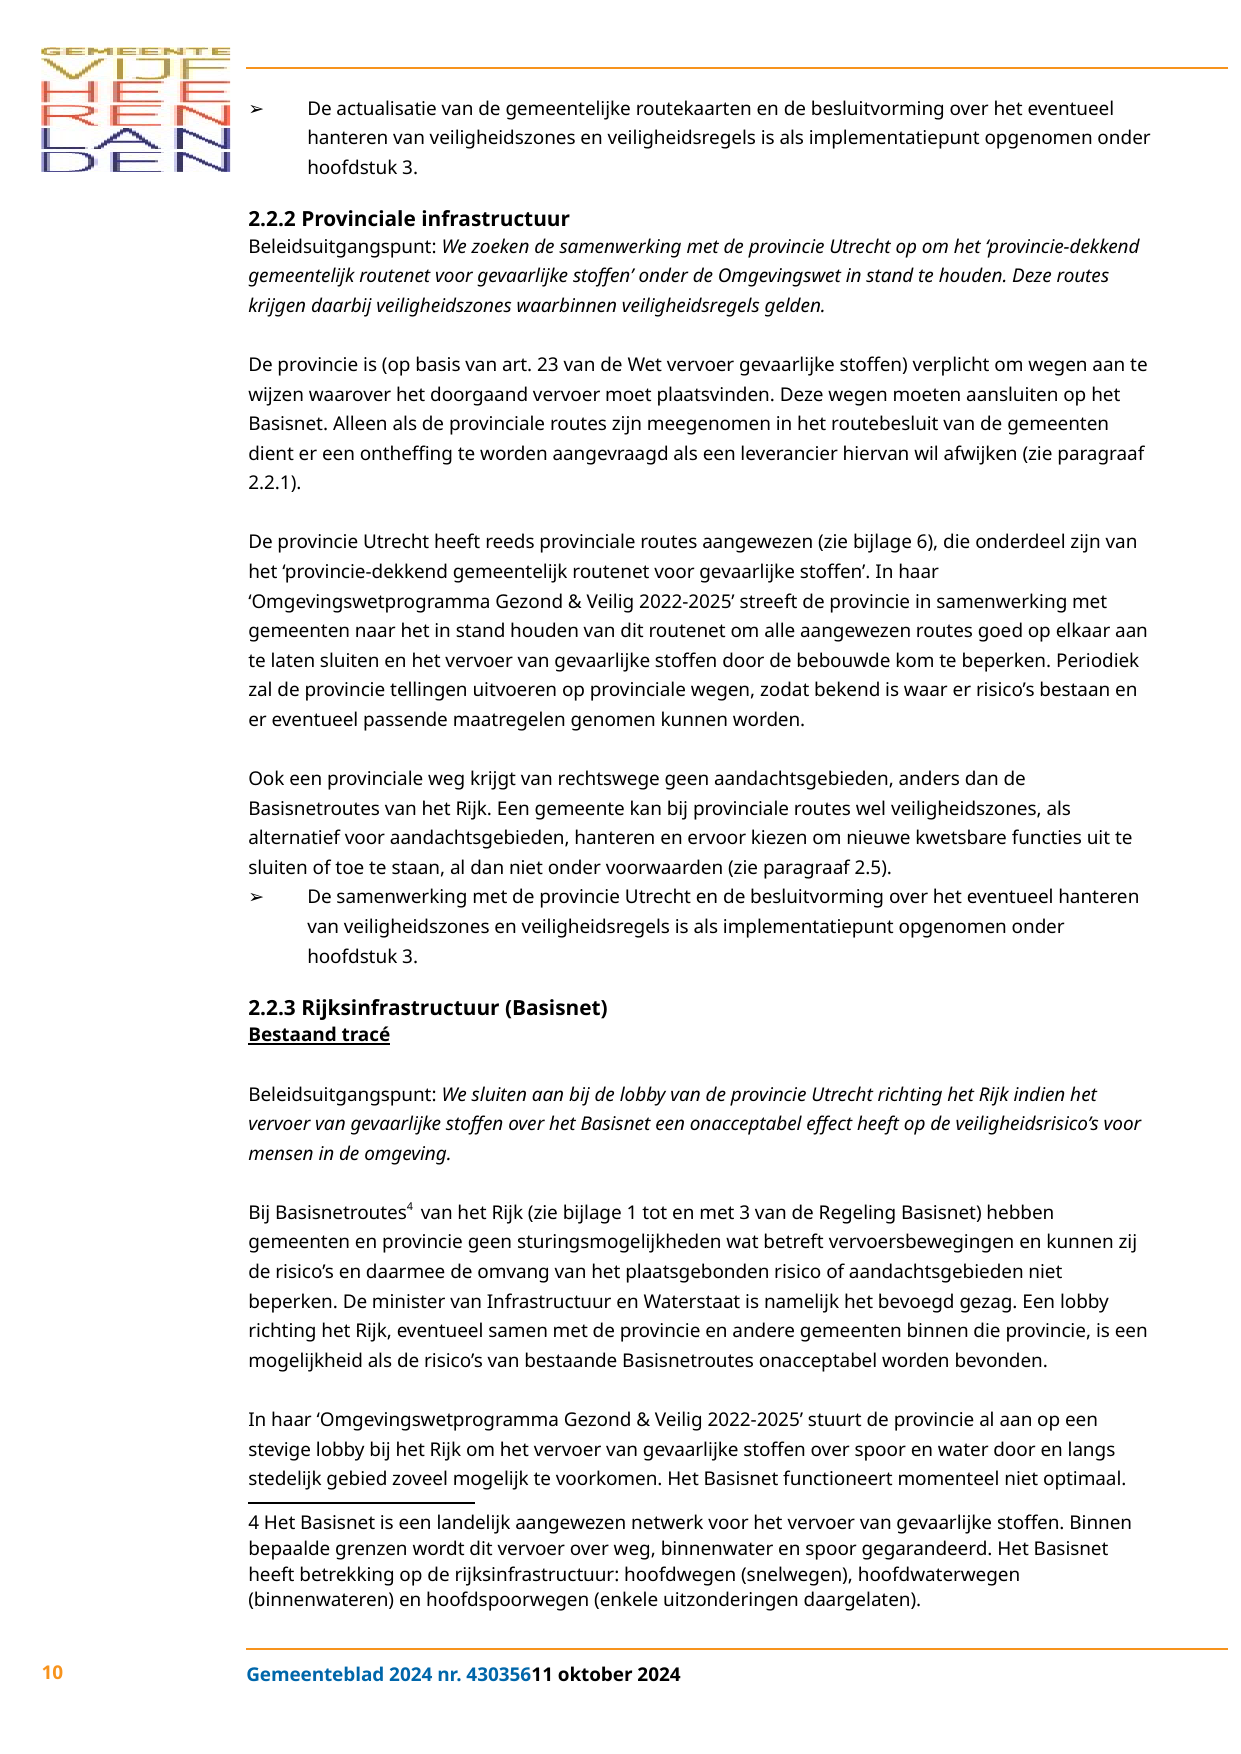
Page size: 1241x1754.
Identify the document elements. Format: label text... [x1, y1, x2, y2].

text De provincie Utrecht heeft reeds provinciale routes aangewezen (zie bijlage 6), die onderdeel zijn van het ‘provincie-dekkend gemeentelijk routenet voor gevaarlijke stoffen’. In haar ‘Omgevingswetprogramma Gezond & Veilig 2022-2025’ streeft de provincie in samenwerking met gemeenten naar het in stand houden van dit routenet om alle aangewezen routes goed op elkaar aan te laten sluiten en het vervoer van gevaarlijke stoffen door de bebouwde kom te beperken. Periodiek zal de provincie tellingen uitvoeren op provinciale wegen, zodat bekend is waar er risico’s bestaan en er eventueel passende maatregelen genomen kunnen worden. [248, 529, 1152, 732]
text De provincie is (op basis van art. 23 van de Wet vervoer gevaarlijke stoffen) verplicht om wegen aan te wijzen waarover het doorgaand vervoer moet plaatsvinden. Deze wegen moeten aansluiten op het Basisnet. Alleen als de provinciale routes zijn meegenomen in het routebesluit van de gemeenten dient er een ontheffing te worden aangevraagd als een leverancier hiervan wil afwijken (zie paragraaf 2.2.1). [248, 351, 1152, 495]
list De samenwerking met de provincie Utrecht en de besluitvorming over het eventueel hanteren van veiligheidszones en veiligheidsregels is als implementatiepunt opgenomen onder hoofdstuk 3. [248, 884, 1152, 968]
text Het Basisnet is een landelijk aangewezen netwerk voor het vervoer van gevaarlijke stoffen. Binnen bepaalde grenzen wordt dit vervoer over weg, binnenwater en spoor gegarandeerd. Het Basisnet heeft betrekking op de rijksinfrastructuur: hoofdwegen (snelwegen), hoofdwaterwegen (binnenwateren) en hoofdspoorwegen (enkele uitzonderingen daargelaten). [248, 1509, 1152, 1612]
picture [41, 47, 231, 172]
list De actualisatie van de gemeentelijke routekaarten en de besluitvorming over het eventueel hanteren van veiligheidszones en veiligheidsregels is als implementatiepunt opgenomen onder hoofdstuk 3. [248, 95, 1152, 180]
text 2.2.2 Provinciale infrastructuur [248, 204, 1152, 233]
text Bestaand tracé [248, 1022, 1152, 1047]
text In haar ‘Omgevingswetprogramma Gezond & Veilig 2022-2025’ stuurt de provincie al aan op een stevige lobby bij het Rijk om het vervoer van gevaarlijke stoffen over spoor en water door en langs stedelijk gebied zoveel mogelijk te voorkomen. Het Basisnet functioneert momenteel niet optimaal. [248, 1406, 1152, 1491]
text Bij Basisnetroutes van het Rijk (zie bijlage 1 tot en met 3 van de Regeling Basisnet) hebben gemeenten en provincie geen sturingsmogelijkheden wat betreft vervoersbewegingen en kunnen zij de risico’s en daarmee de omvang van het plaatsgebonden risico of aandachtsgebieden niet beperken. De minister van Infrastructuur en Waterstaat is namelijk het bevoegd gezag. Een lobby richting het Rijk, eventueel samen met de provincie en andere gemeenten binnen die provincie, is een mogelijkheid als de risico’s van bestaande Basisnetroutes onacceptabel worden bevonden. [248, 1199, 1152, 1373]
text 2.2.3 Rijksinfrastructuur (Basisnet) [248, 993, 1152, 1022]
text Beleidsuitgangspunt: We sluiten aan bij de lobby van de provincie Utrecht richting het Rijk indien het vervoer van gevaarlijke stoffen over het Basisnet een onacceptabel effect heeft op de veiligheidsrisico’s voor mensen in de omgeving. [248, 1081, 1152, 1166]
text Beleidsuitgangspunt: We zoeken de samenwerking met de provincie Utrecht op om het ‘provincie-dekkend gemeentelijk routenet voor gevaarlijke stoffen’ onder de Omgevingswet in stand te houden. Deze routes krijgen daarbij veiligheidszones waarbinnen veiligheidsregels gelden. [248, 233, 1152, 318]
text Ook een provinciale weg krijgt van rechtswege geen aandachtsgebieden, anders dan de Basisnetroutes van het Rijk. Een gemeente kan bij provinciale routes wel veiligheidszones, als alternatief voor aandachtsgebieden, hanteren en ervoor kiezen om nieuwe kwetsbare functies uit te sluiten of toe te staan, al dan niet onder voorwaarden (zie paragraaf 2.5). [248, 765, 1152, 880]
